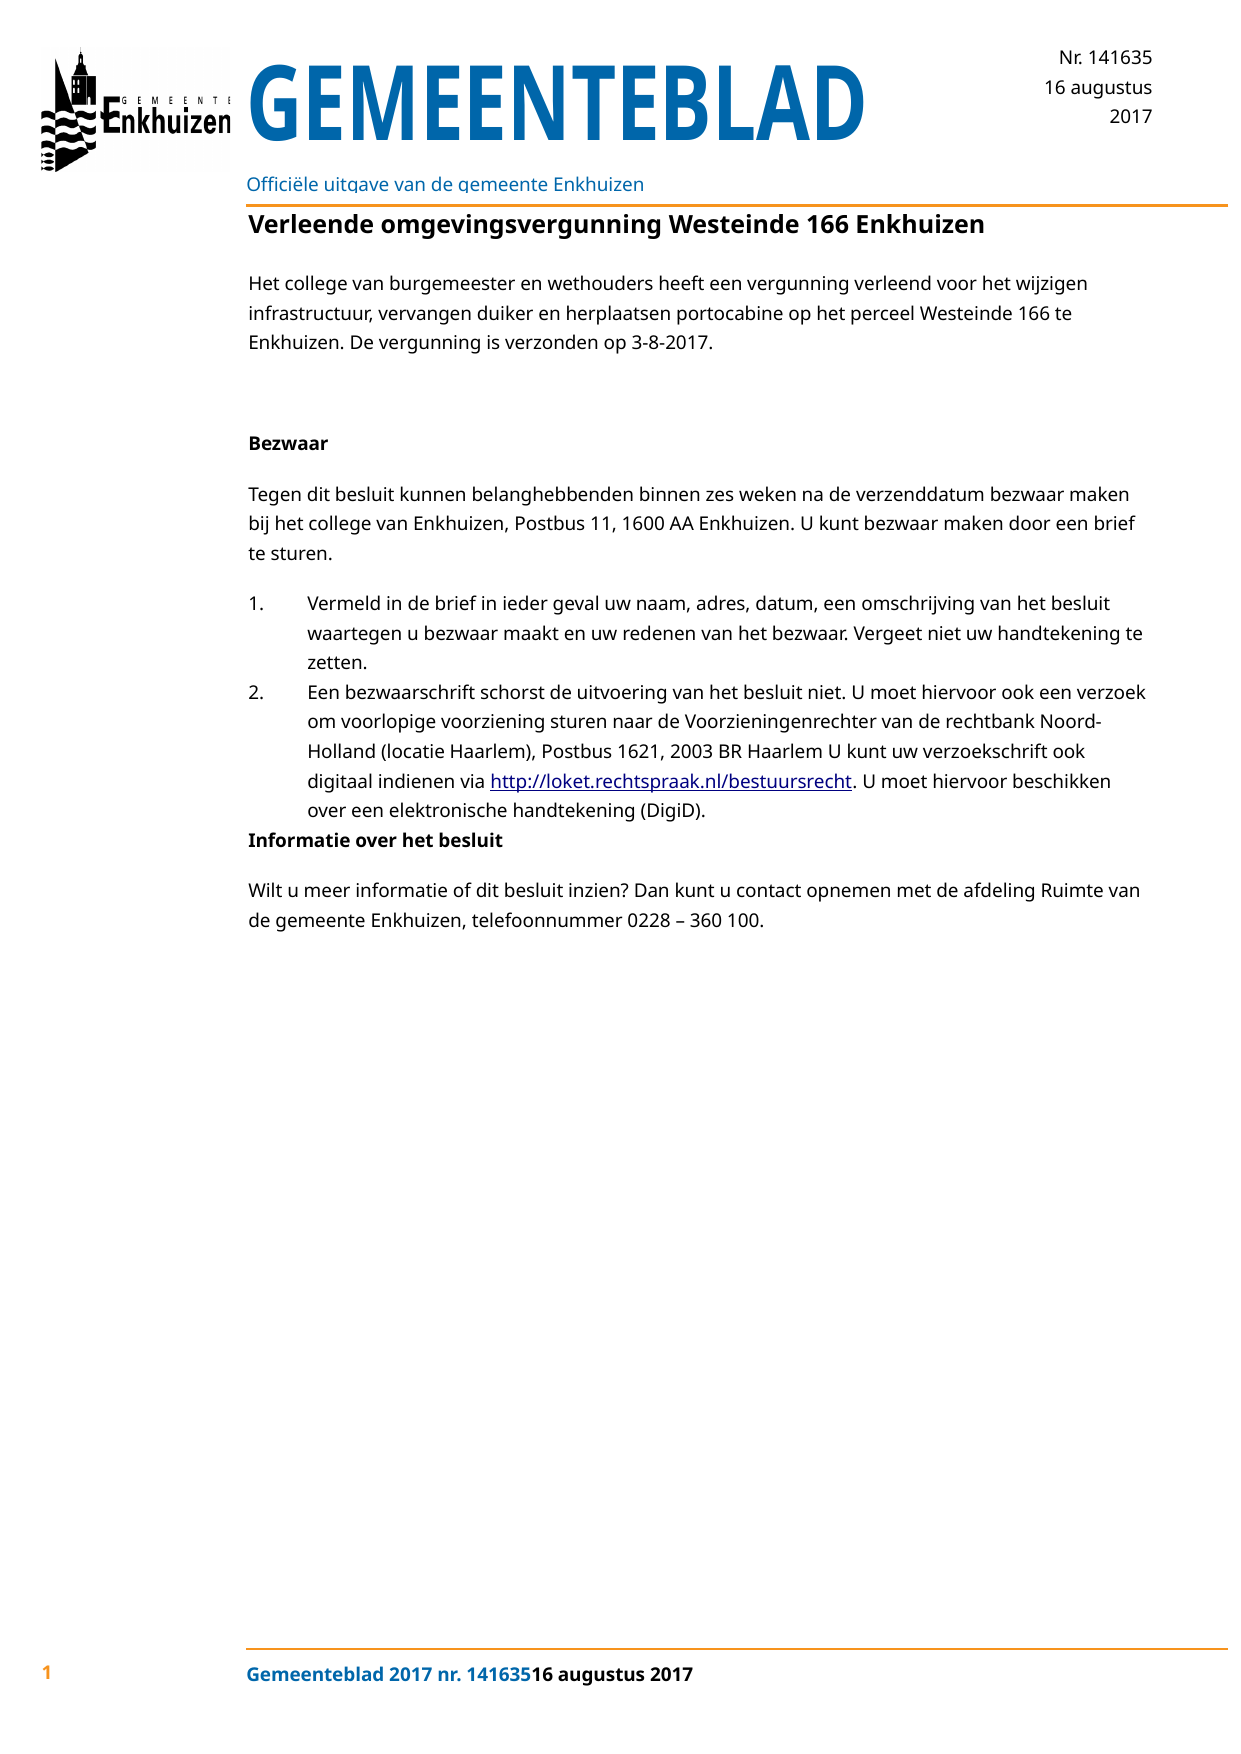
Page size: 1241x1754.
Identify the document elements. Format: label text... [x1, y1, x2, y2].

list Vermeld in de brief in ieder geval uw naam, adres, datum, een omschrijving van het besluit waartegen u bezwaar maakt en uw redenen van het bezwaar. Vergeet niet uw handtekening te zetten. [248, 590, 1152, 675]
text Het college van burgemeester en wethouders heeft een vergunning verleend voor het wijzigen infrastructuur, vervangen duiker en herplaatsen portocabine op het perceel Westeinde 166 te Enkhuizen. De vergunning is verzonden op 3-8-2017. [248, 270, 1152, 355]
text Tegen dit besluit kunnen belanghebbenden binnen zes weken na de verzenddatum bezwaar maken bij het college van Enkhuizen, Postbus 11, 1600 AA Enkhuizen. U kunt bezwaar maken door een brief te sturen. [248, 481, 1152, 566]
list Een bezwaarschrift schorst de uitvoering van het besluit niet. U moet hiervoor ook een verzoek om voorlopige voorziening sturen naar de Voorzieningenrechter van de rechtbank Noord-Holland (locatie Haarlem), Postbus 1621, 2003 BR Haarlem U kunt uw verzoekschrift ook digitaal indienen via http://loket.rechtspraak.nl/bestuursrecht. U moet hiervoor beschikken over een elektronische handtekening (DigiD). [248, 679, 1152, 823]
text Wilt u meer informatie of dit besluit inzien? Dan kunt u contact opnemen met de afdeling Ruimte van de gemeente Enkhuizen, telefoonnummer 0228 – 360 100. [248, 877, 1152, 933]
picture [41, 47, 231, 172]
text Verleende omgevingsvergunning Westeinde 166 Enkhuizen [248, 207, 1152, 241]
text Bezwaar [248, 430, 1152, 456]
text Informatie over het besluit [248, 827, 1152, 853]
